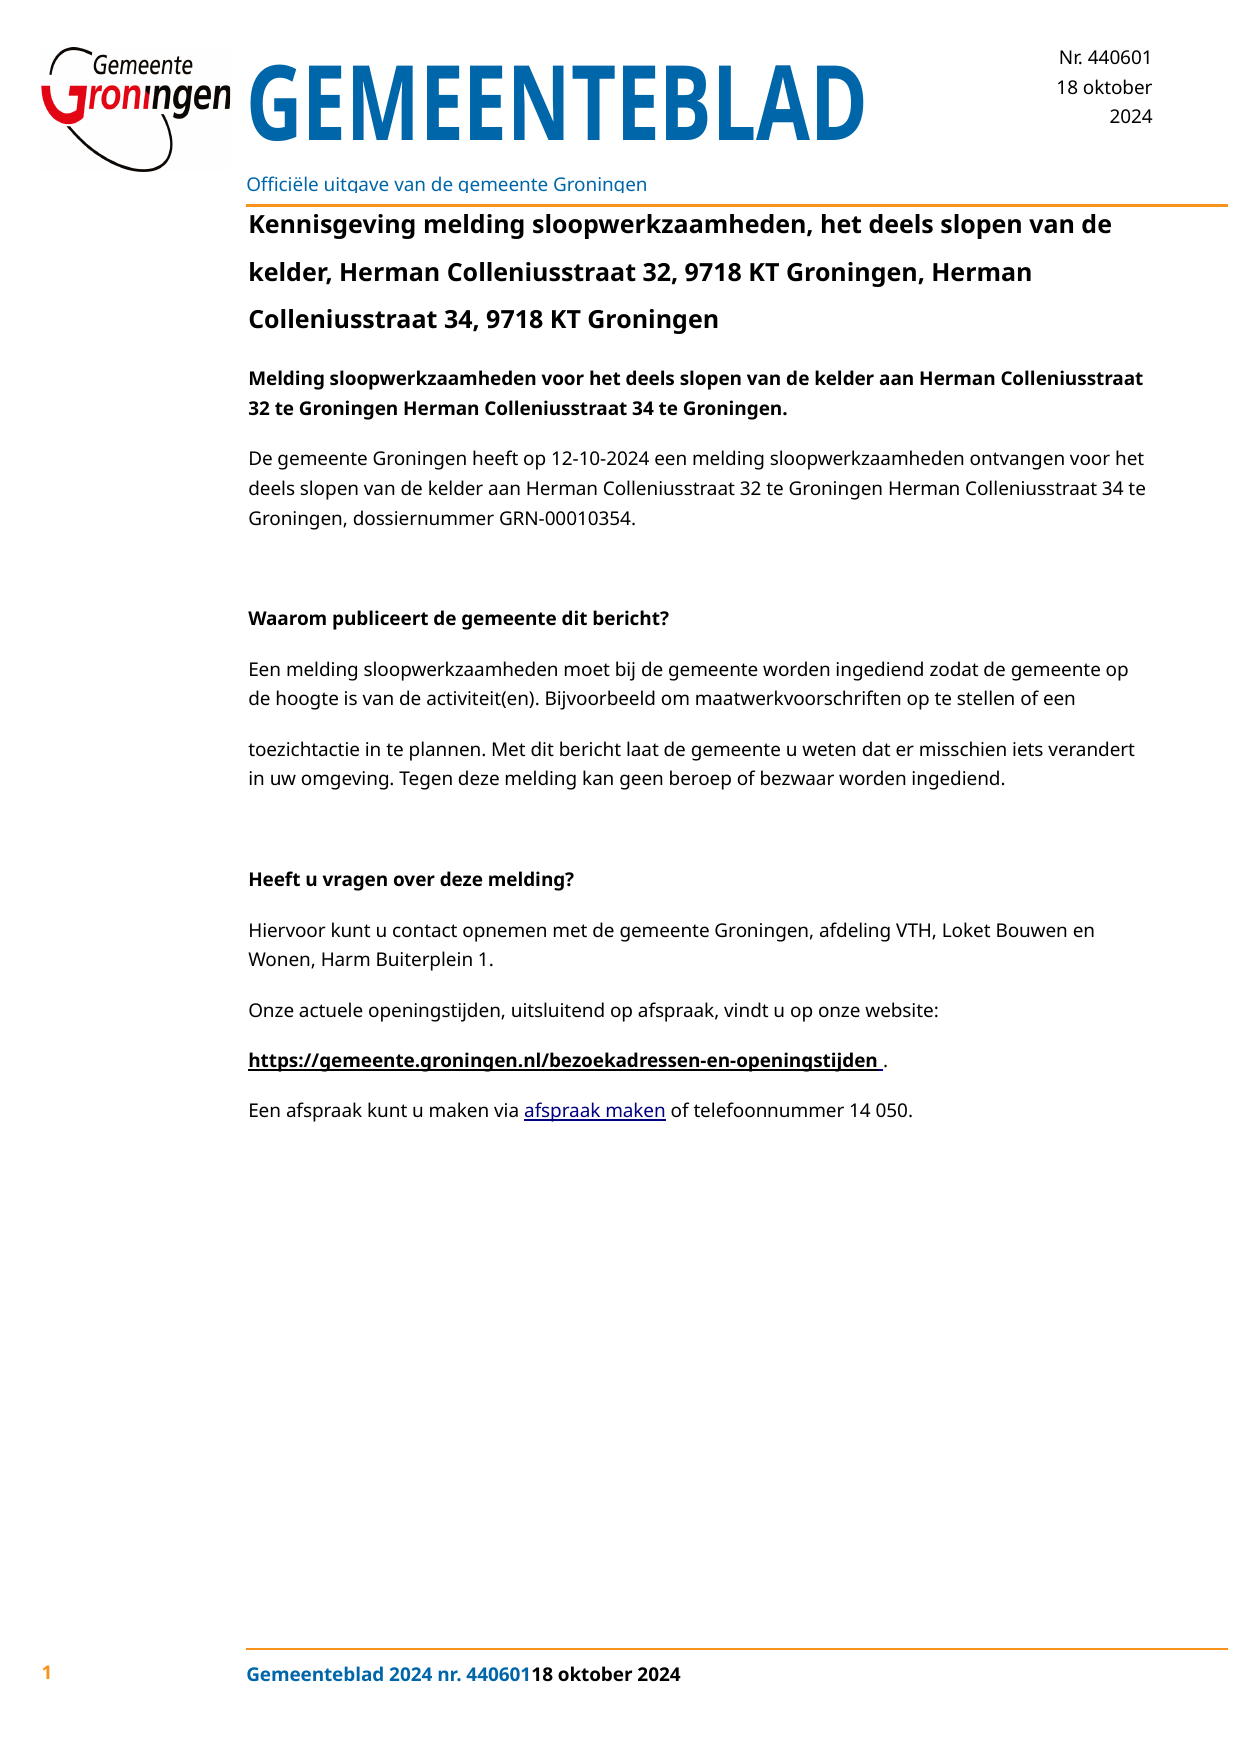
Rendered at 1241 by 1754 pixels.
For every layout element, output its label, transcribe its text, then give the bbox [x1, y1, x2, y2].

text Een melding sloopwerkzaamheden moet bij de gemeente worden ingediend zodat de gemeente op de hoogte is van de activiteit(en). Bijvoorbeeld om maatwerkvoorschriften op te stellen of een [248, 656, 1152, 711]
text toezichtactie in te plannen. Met dit bericht laat de gemeente u weten dat er misschien iets verandert in uw omgeving. Tegen deze melding kan geen beroep of bezwaar worden ingediend. [248, 736, 1152, 791]
text Waarom publiceert de gemeente dit bericht? [248, 606, 1152, 631]
text Kennisgeving melding sloopwerkzaamheden, het deels slopen van de kelder, Herman Colleniusstraat 32, 9718 KT Groningen, Herman Colleniusstraat 34, 9718 KT Groningen [248, 207, 1152, 336]
picture [41, 47, 231, 172]
text De gemeente Groningen heeft op 12-10-2024 een melding sloopwerkzaamheden ontvangen voor het deels slopen van de kelder aan Herman Colleniusstraat 32 te Groningen Herman Colleniusstraat 34 te Groningen, dossiernummer GRN-00010354. [248, 446, 1152, 530]
text Melding sloopwerkzaamheden voor het deels slopen van de kelder aan Herman Colleniusstraat 32 te Groningen Herman Colleniusstraat 34 te Groningen. [248, 366, 1152, 421]
text Hiervoor kunt u contact opnemen met de gemeente Groningen, afdeling VTH, Loket Bouwen en Wonen, Harm Buiterplein 1. [248, 917, 1152, 972]
text Heeft u vragen over deze melding? [248, 866, 1152, 892]
text Onze actuele openingstijden, uitsluitend op afspraak, vindt u op onze website: [248, 997, 1152, 1022]
text https://gemeente.groningen.nl/bezoekadressen-en-openingstijden . [248, 1047, 1152, 1073]
text Een afspraak kunt u maken via afspraak maken of telefoonnummer 14 050. [248, 1098, 1152, 1123]
